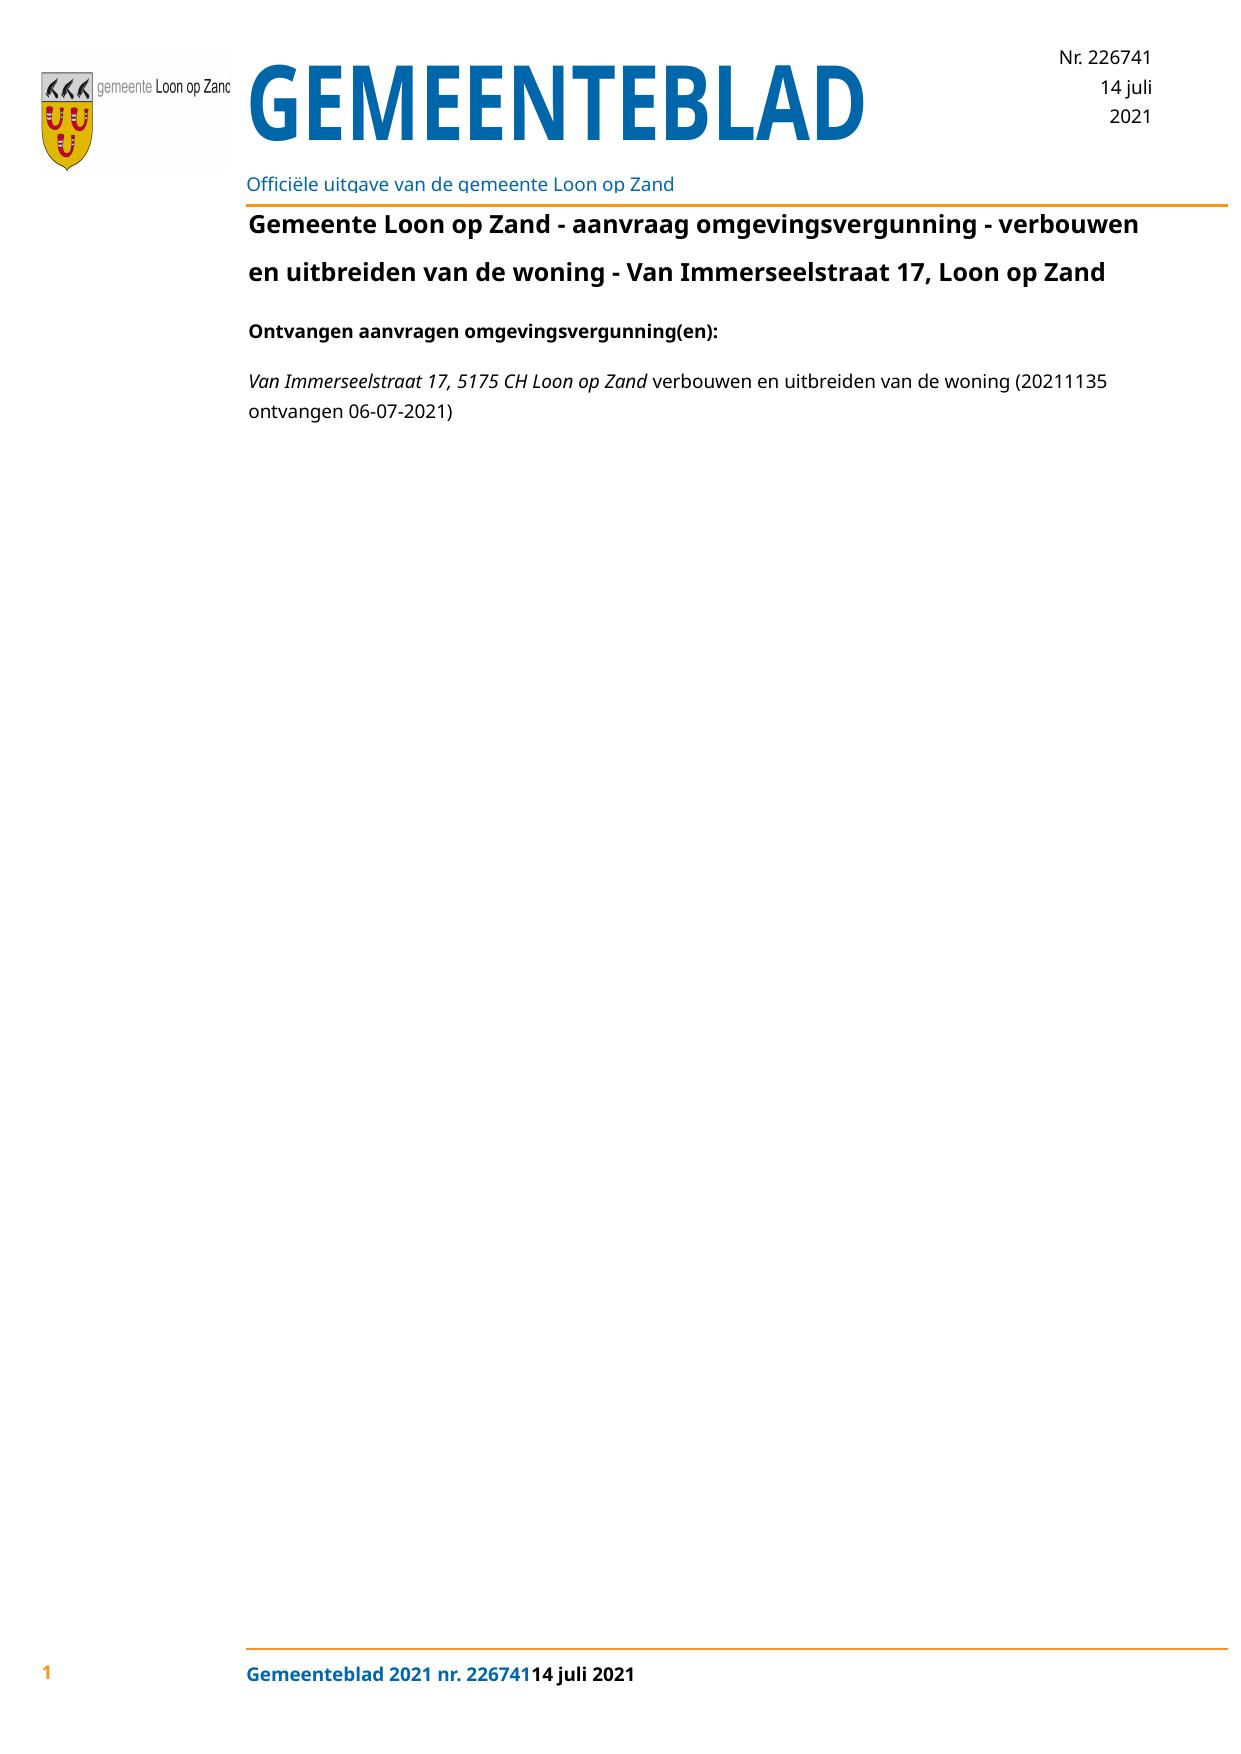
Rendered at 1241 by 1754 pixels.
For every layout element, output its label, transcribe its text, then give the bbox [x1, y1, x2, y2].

text Ontvangen aanvragen omgevingsvergunning(en): [248, 318, 1152, 344]
picture [41, 47, 231, 172]
text Gemeente Loon op Zand - aanvraag omgevingsvergunning - verbouwen en uitbreiden van de woning - Van Immerseelstraat 17, Loon op Zand [248, 207, 1152, 288]
text Van Immerseelstraat 17, 5175 CH Loon op Zand verbouwen en uitbreiden van de woning (20211135 ontvangen 06-07-2021) [248, 368, 1152, 424]
